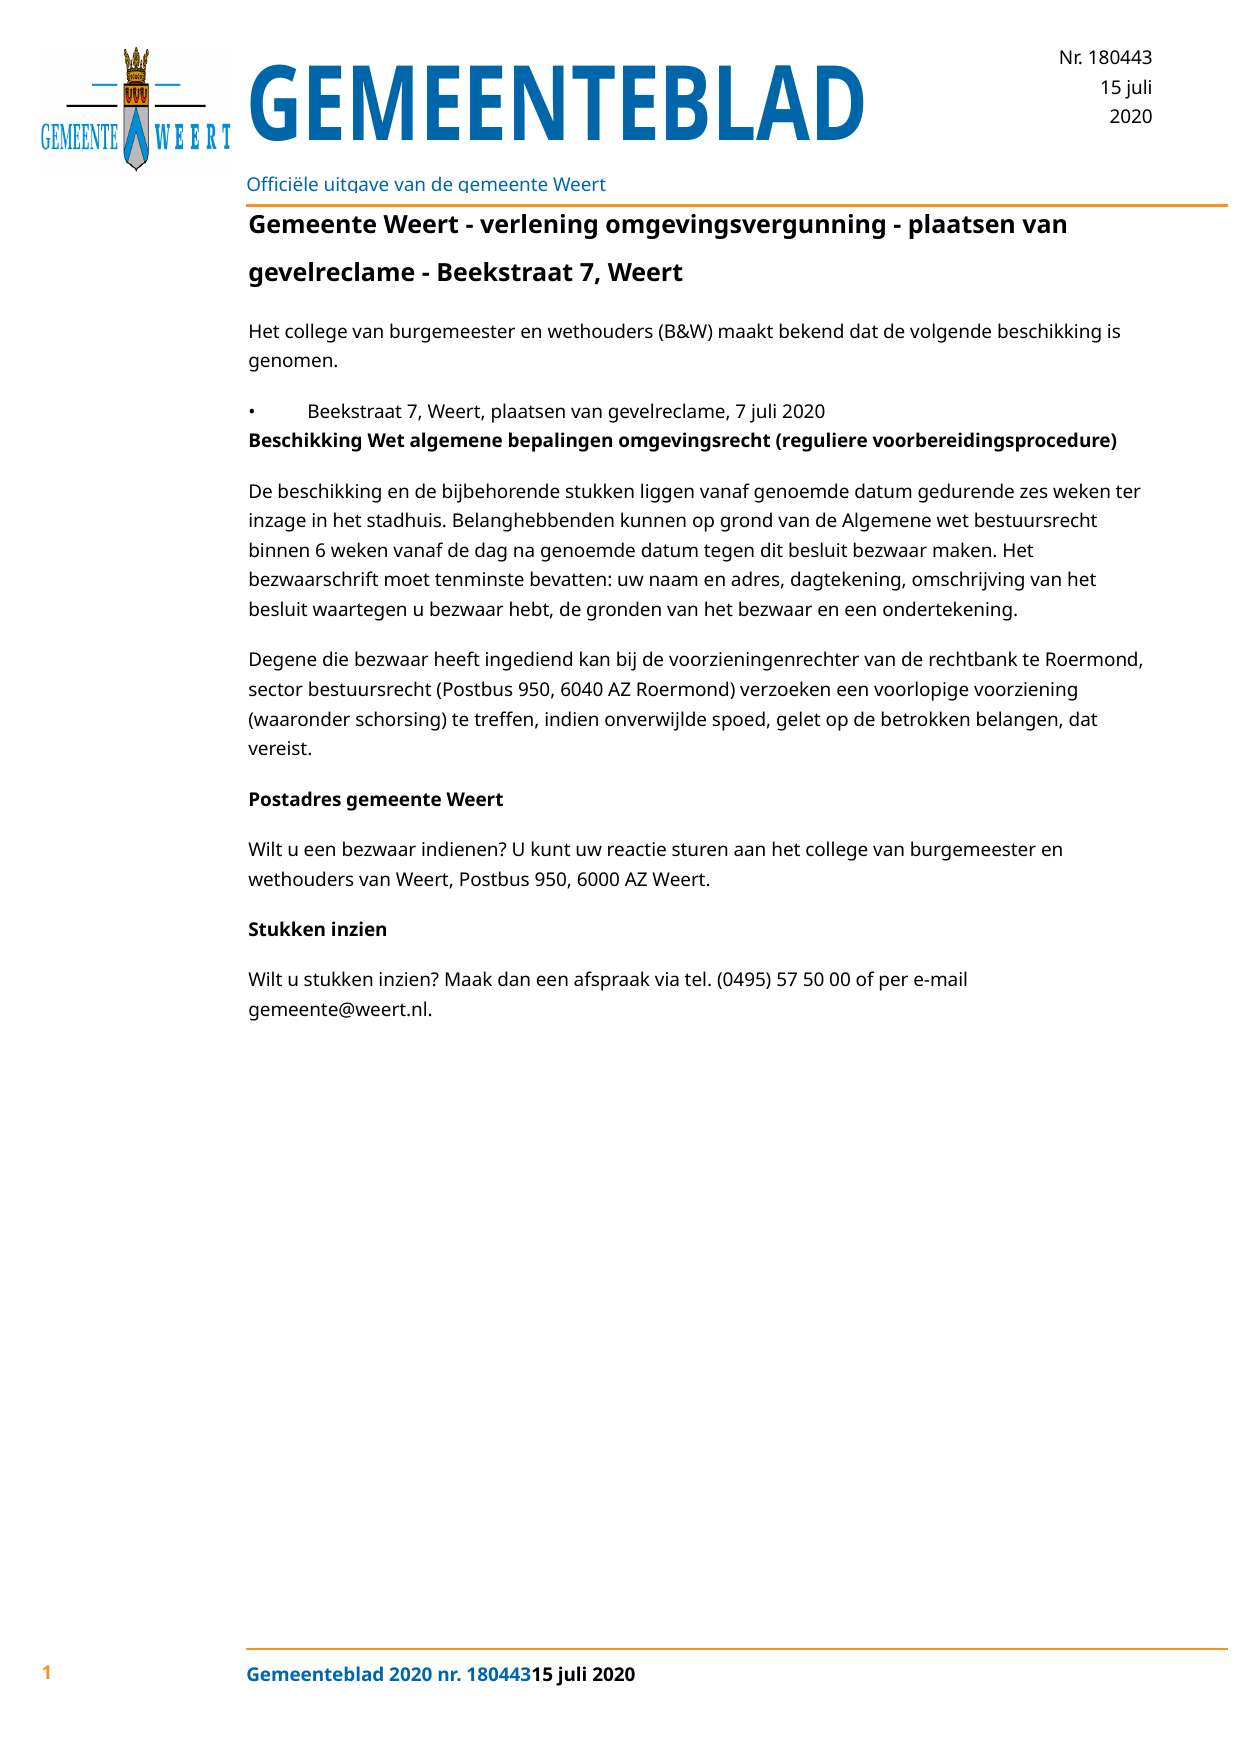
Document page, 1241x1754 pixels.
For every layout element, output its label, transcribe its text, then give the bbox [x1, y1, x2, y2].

picture [41, 47, 231, 172]
text Degene die bezwaar heeft ingediend kan bij de voorzieningenrechter van de rechtbank te Roermond, sector bestuursrecht (Postbus 950, 6040 AZ Roermond) verzoeken een voorlopige voorziening (waaronder schorsing) te treffen, indien onverwijlde spoed, gelet op de betrokken belangen, dat vereist. [248, 647, 1152, 761]
text Wilt u stukken inzien? Maak dan een afspraak via tel. (0495) 57 50 00 of per e-mail gemeente@weert.nl. [248, 967, 1152, 1022]
text Postadres gemeente Weert [248, 786, 1152, 812]
text De beschikking en de bijbehorende stukken liggen vanaf genoemde datum gedurende zes weken ter inzage in het stadhuis. Belanghebbenden kunnen op grond van de Algemene wet bestuursrecht binnen 6 weken vanaf de dag na genoemde datum tegen dit besluit bezwaar maken. Het bezwaarschrift moet tenminste bevatten: uw naam en adres, dagtekening, omschrijving van het besluit waartegen u bezwaar hebt, de gronden van het bezwaar en een ondertekening. [248, 478, 1152, 622]
text Beschikking Wet algemene bepalingen omgevingsrecht (reguliere voorbereidingsprocedure) [248, 427, 1152, 453]
text Stukken inzien [248, 916, 1152, 942]
text Het college van burgemeester en wethouders (B&W) maakt bekend dat de volgende beschikking is genomen. [248, 318, 1152, 373]
text Gemeente Weert - verlening omgevingsvergunning - plaatsen van gevelreclame - Beekstraat 7, Weert [248, 207, 1152, 288]
text Wilt u een bezwaar indienen? U kunt uw reactie sturen aan het college van burgemeester en wethouders van Weert, Postbus 950, 6000 AZ Weert. [248, 836, 1152, 892]
list Beekstraat 7, Weert, plaatsen van gevelreclame, 7 juli 2020 [248, 398, 1152, 424]
